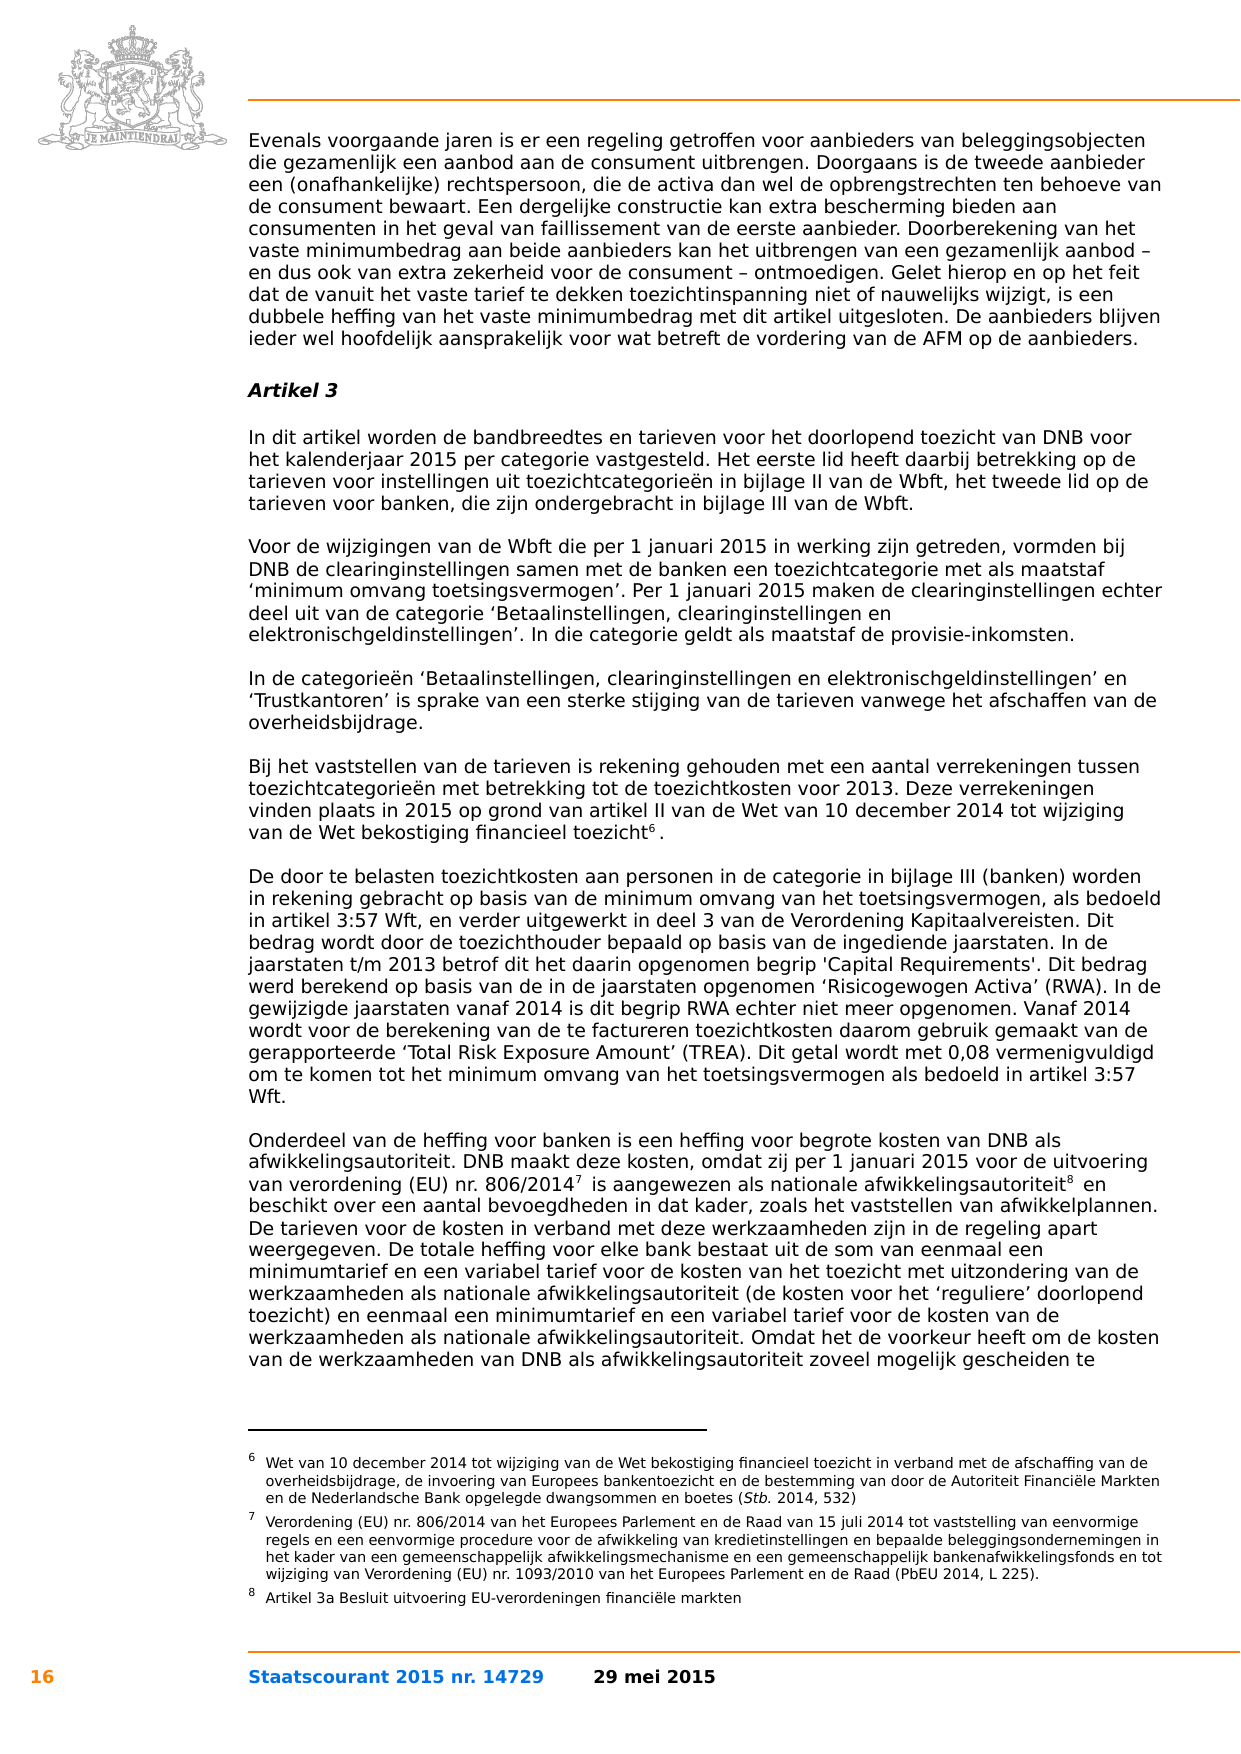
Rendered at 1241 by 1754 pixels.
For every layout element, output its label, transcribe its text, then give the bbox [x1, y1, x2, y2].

text In dit artikel worden de bandbreedtes en tarieven voor het doorlopend toezicht van DNB voor het kalenderjaar 2015 per categorie vastgesteld. Het eerste lid heeft daarbij betrekking op de tarieven voor instellingen uit toezichtcategorieën in bijlage II van de Wbft, het tweede lid op de tarieven voor banken, die zijn ondergebracht in bijlage III van de Wbft. [248, 427, 1163, 514]
text Evenals voorgaande jaren is er een regeling getroffen voor aanbieders van beleggingsobjecten die gezamenlijk een aanbod aan de consument uitbrengen. Doorgaans is de tweede aanbieder een (onafhankelijke) rechtspersoon, die de activa dan wel de opbrengstrechten ten behoeve van de consument bewaart. Een dergelijke constructie kan extra bescherming bieden aan consumenten in het geval van faillissement van de eerste aanbieder. Doorberekening van het vaste minimumbedrag aan beide aanbieders kan het uitbrengen van een gezamenlijk aanbod – en dus ook van extra zekerheid voor de consument – ontmoedigen. Gelet hierop en op het feit dat de vanuit het vaste tarief te dekken toezichtinspanning niet of nauwelijks wijzigt, is een dubbele heffing van het vaste minimumbedrag met dit artikel uitgesloten. De aanbieders blijven ieder wel hoofdelijk aansprakelijk voor wat betreft de vordering van de AFM op de aanbieders. [248, 130, 1163, 350]
text Voor de wijzigingen van de Wbft die per 1 januari 2015 in werking zijn getreden, vormden bij DNB de clearinginstellingen samen met de banken een toezichtcategorie met als maatstaf ‘minimum omvang toetsingsvermogen’. Per 1 januari 2015 maken de clearinginstellingen echter deel uit van de categorie ‘Betaalinstellingen, clearinginstellingen en elektronischgeldinstellingen’. In die categorie geldt als maatstaf de provisie-inkomsten. [248, 536, 1163, 646]
text In de categorieën ‘Betaalinstellingen, clearinginstellingen en elektronischgeldinstellingen’ en ‘Trustkantoren’ is sprake van een sterke stijging van de tarieven vanwege het afschaffen van de overheidsbijdrage. [248, 668, 1163, 734]
text De door te belasten toezichtkosten aan personen in de categorie in bijlage III (banken) worden in rekening gebracht op basis van de minimum omvang van het toetsingsvermogen, als bedoeld in artikel 3:57 Wft, en verder uitgewerkt in deel 3 van de Verordening Kapitaalvereisten. Dit bedrag wordt door de toezichthouder bepaald op basis van de ingediende jaarstaten. In de jaarstaten t/m 2013 betrof dit het daarin opgenomen begrip 'Capital Requirements'. Dit bedrag werd berekend op basis van de in de jaarstaten opgenomen ‘Risicogewogen Activa’ (RWA). In de gewijzigde jaarstaten vanaf 2014 is dit begrip RWA echter niet meer opgenomen. Vanaf 2014 wordt voor de berekening van de te factureren toezichtkosten daarom gebruik gemaakt van de gerapporteerde ‘Total Risk Exposure Amount’ (TREA). Dit getal wordt met 0,08 vermenigvuldigd om te komen tot het minimum omvang van het toetsingsvermogen als bedoeld in artikel 3:57 Wft. [248, 866, 1163, 1108]
picture [38, 25, 227, 150]
text Artikel 3a Besluit uitvoering EU-verordeningen financiële markten [248, 1586, 1163, 1608]
text Onderdeel van de heffing voor banken is een heffing voor begrote kosten van DNB als afwikkelingsautoriteit. DNB maakt deze kosten, omdat zij per 1 januari 2015 voor de uitvoering van verordening (EU) nr. 806/2014 is aangewezen als nationale afwikkelingsautoriteit en beschikt over een aantal bevoegdheden in dat kader, zoals het vaststellen van afwikkelplannen. De tarieven voor de kosten in verband met deze werkzaamheden zijn in de regeling apart weergegeven. De totale heffing voor elke bank bestaat uit de som van eenmaal een minimumtarief en een variabel tarief voor de kosten van het toezicht met uitzondering van de werkzaamheden als nationale afwikkelingsautoriteit (de kosten voor het ‘reguliere’ doorlopend toezicht) en eenmaal een minimumtarief en een variabel tarief voor de kosten van de werkzaamheden als nationale afwikkelingsautoriteit. Omdat het de voorkeur heeft om de kosten van de werkzaamheden van DNB als afwikkelingsautoriteit zoveel mogelijk gescheiden te [248, 1129, 1163, 1371]
subtitle Artikel 3 [248, 380, 1163, 402]
text Wet van 10 december 2014 tot wijziging van de Wet bekostiging financieel toezicht in verband met de afschaffing van de overheidsbijdrage, de invoering van Europees bankentoezicht en de bestemming van door de Autoriteit Financiële Markten en de Nederlandsche Bank opgelegde dwangsommen en boetes (Stb. 2014, 532) [248, 1451, 1163, 1507]
text Verordening (EU) nr. 806/2014 van het Europees Parlement en de Raad van 15 juli 2014 tot vaststelling van eenvormige regels en een eenvormige procedure voor de afwikkeling van kredietinstellingen en bepaalde beleggingsondernemingen in het kader van een gemeenschappelijk afwikkelingsmechanisme en een gemeenschappelijk bankenafwikkelingsfonds en tot wijziging van Verordening (EU) nr. 1093/2010 van het Europees Parlement en de Raad (PbEU 2014, L 225). [248, 1510, 1163, 1583]
text Bij het vaststellen van de tarieven is rekening gehouden met een aantal verrekeningen tussen toezichtcategorieën met betrekking tot de toezichtkosten voor 2013. Deze verrekeningen vinden plaats in 2015 op grond van artikel II van de Wet van 10 december 2014 tot wijziging van de Wet bekostiging financieel toezicht. [248, 756, 1163, 844]
